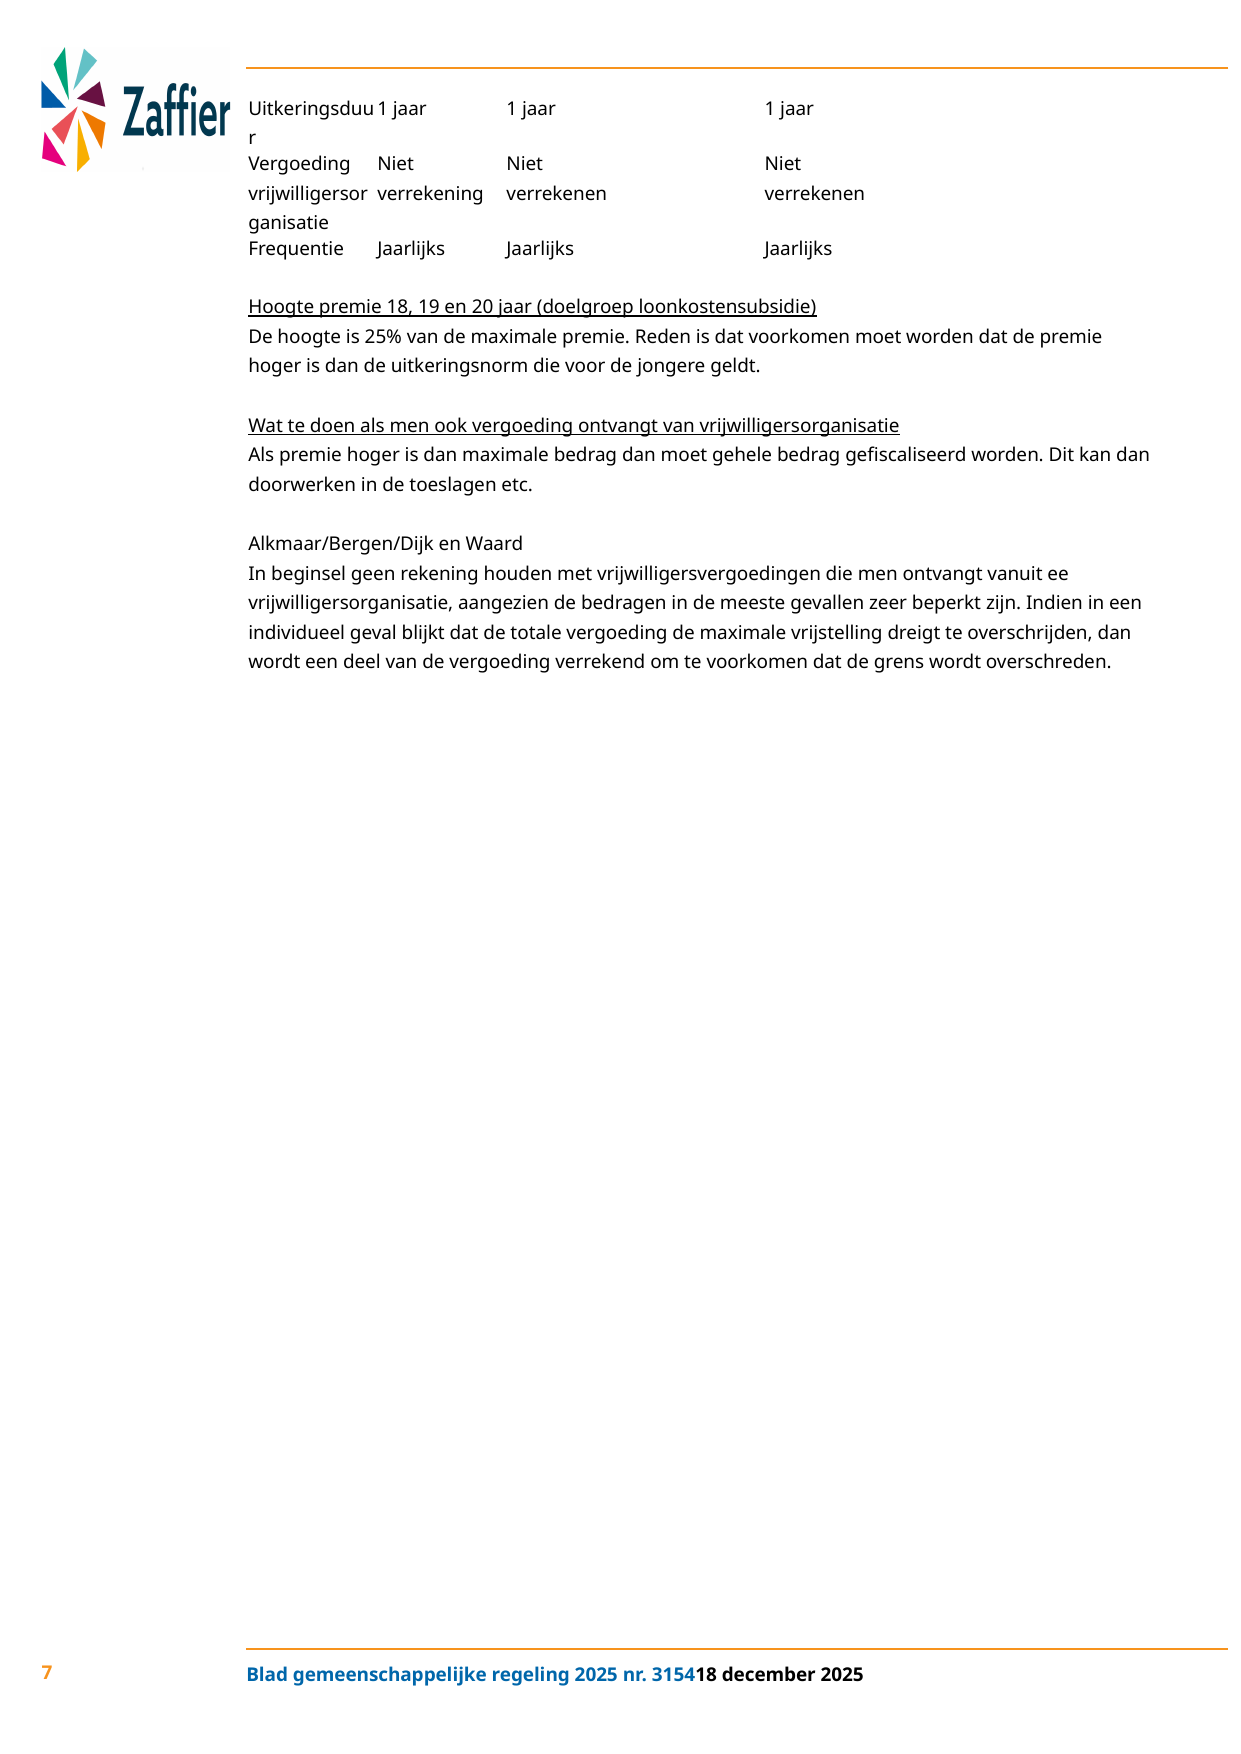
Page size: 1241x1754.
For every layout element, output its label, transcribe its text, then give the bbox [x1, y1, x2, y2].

text De hoogte is 25% van de maximale premie. Reden is dat voorkomen moet worden dat de premie hoger is dan de uitkeringsnorm die voor de jongere geldt. [248, 323, 1152, 378]
table_cell [635, 150, 764, 235]
table_cell [635, 95, 764, 150]
table_cell Vergoeding vrijwilligersorganisatie [248, 150, 377, 235]
text Alkmaar/Bergen/Dijk en Waard [248, 530, 1152, 556]
table_cell Jaarlijks [377, 235, 506, 261]
table_cell [894, 95, 1022, 150]
table_cell Uitkeringsduur [248, 95, 377, 150]
table_cell 1 jaar [377, 95, 506, 150]
table_cell 1 jaar [506, 95, 635, 150]
text Als premie hoger is dan maximale bedrag dan moet gehele bedrag gefiscaliseerd worden. Dit kan dan doorwerken in de toeslagen etc. [248, 441, 1152, 497]
table_cell Niet verrekenen [764, 150, 893, 235]
table_cell 1 jaar [764, 95, 893, 150]
table_cell Jaarlijks [764, 235, 893, 261]
table_cell Frequentie [248, 235, 377, 261]
table_cell [635, 235, 764, 261]
picture [41, 47, 231, 172]
table_cell [1023, 235, 1152, 261]
text Wat te doen als men ook vergoeding ontvangt van vrijwilligersorganisatie [248, 412, 1152, 438]
text Hoogte premie 18, 19 en 20 jaar (doelgroep loonkostensubsidie) [248, 293, 1152, 319]
table_cell Niet verrekenen [506, 150, 635, 235]
table_cell [1023, 95, 1152, 150]
table_cell [894, 235, 1022, 261]
table_cell Jaarlijks [506, 235, 635, 261]
table_cell Niet verrekening [377, 150, 506, 235]
table_cell [894, 150, 1022, 235]
table_cell [1023, 150, 1152, 235]
text In beginsel geen rekening houden met vrijwilligersvergoedingen die men ontvangt vanuit ee vrijwilligersorganisatie, aangezien de bedragen in de meeste gevallen zeer beperkt zijn. Indien in een individueel geval blijkt dat de totale vergoeding de maximale vrijstelling dreigt te overschrijden, dan wordt een deel van de vergoeding verrekend om te voorkomen dat de grens wordt overschreden. [248, 560, 1152, 674]
